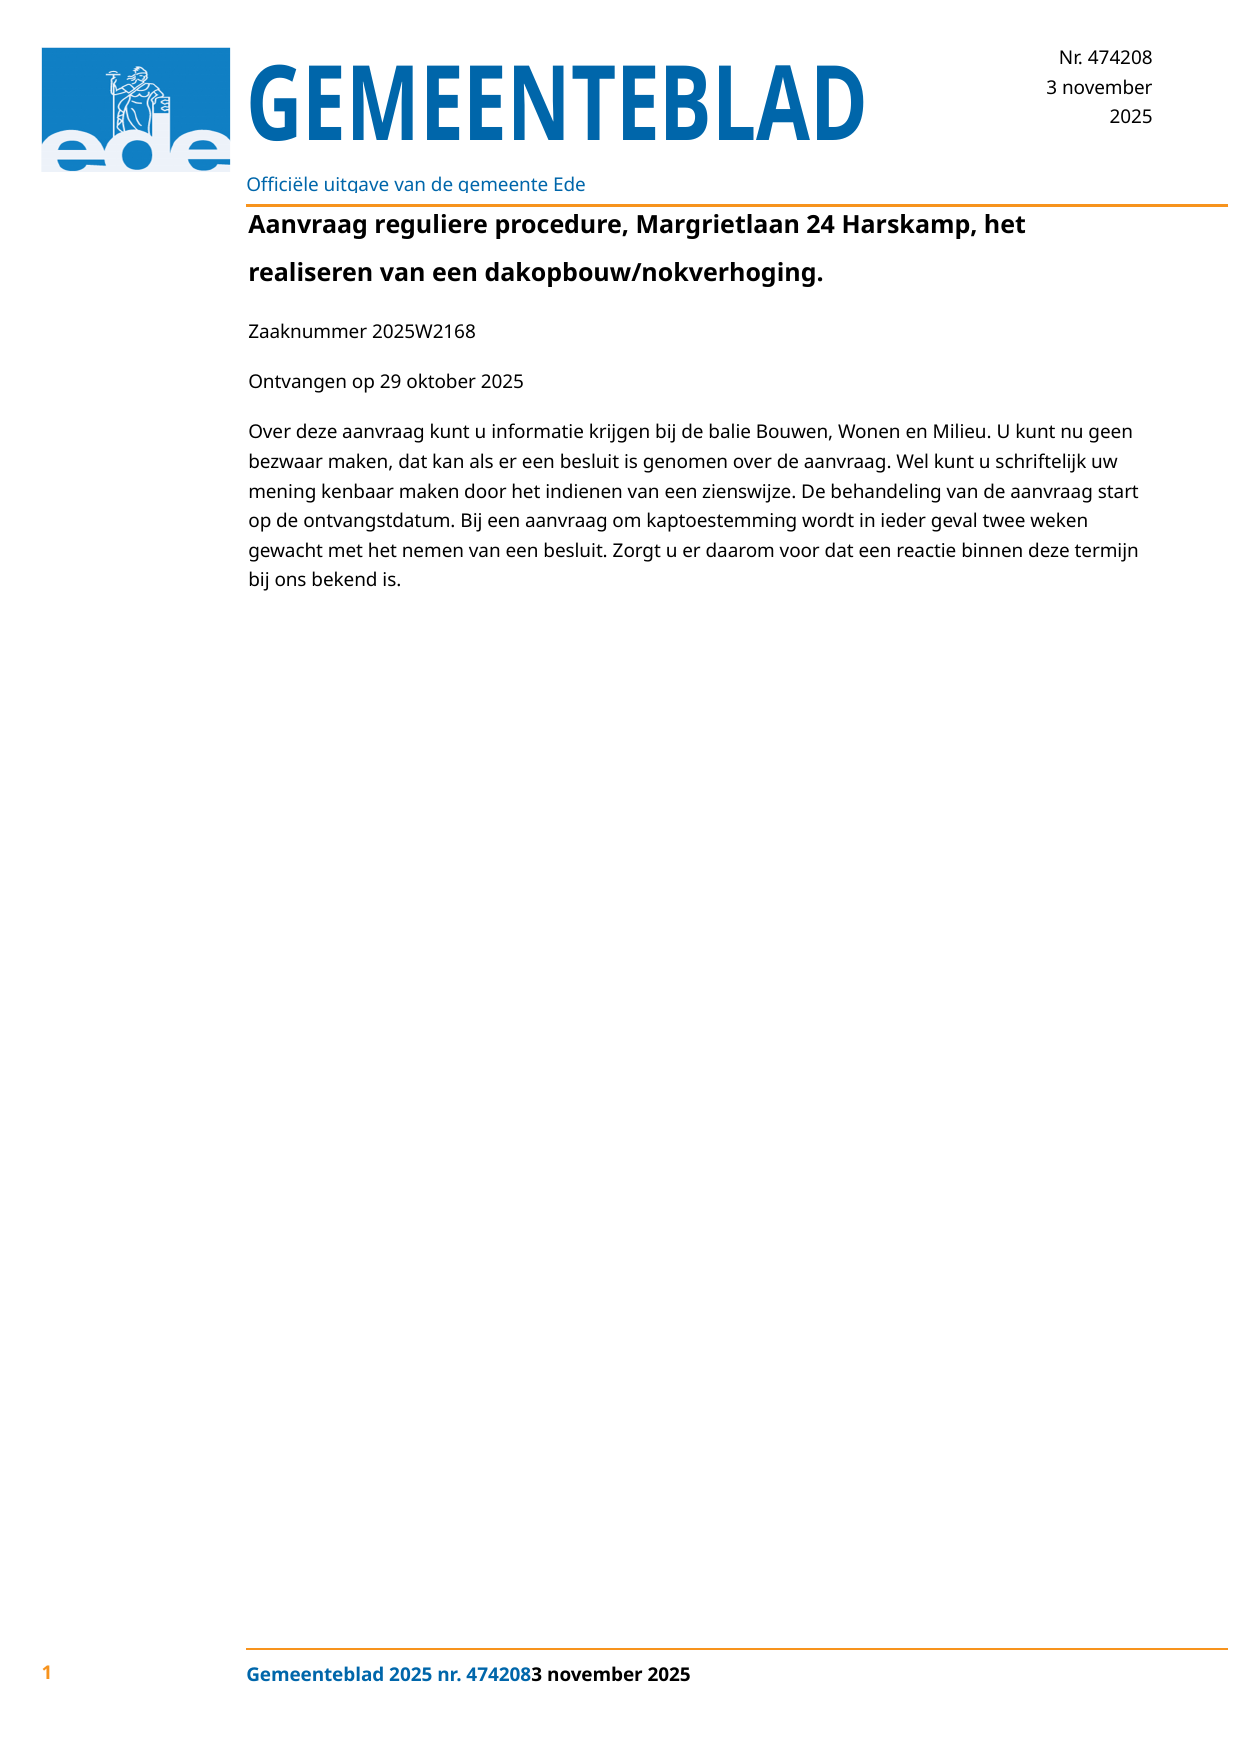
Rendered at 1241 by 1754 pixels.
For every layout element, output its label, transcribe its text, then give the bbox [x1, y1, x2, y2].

text Ontvangen op 29 oktober 2025 [248, 368, 1152, 394]
text Over deze aanvraag kunt u informatie krijgen bij de balie Bouwen, Wonen en Milieu. U kunt nu geen bezwaar maken, dat kan als er een besluit is genomen over de aanvraag. Wel kunt u schriftelijk uw mening kenbaar maken door het indienen van een zienswijze. De behandeling van de aanvraag start op de ontvangstdatum. Bij een aanvraag om kaptoestemming wordt in ieder geval twee weken gewacht met het nemen van een besluit. Zorgt u er daarom voor dat een reactie binnen deze termijn bij ons bekend is. [248, 419, 1152, 592]
text Zaaknummer 2025W2168 [248, 318, 1152, 344]
picture [41, 47, 231, 172]
text Aanvraag reguliere procedure, Margrietlaan 24 Harskamp, het realiseren van een dakopbouw/nokverhoging. [248, 207, 1152, 288]
